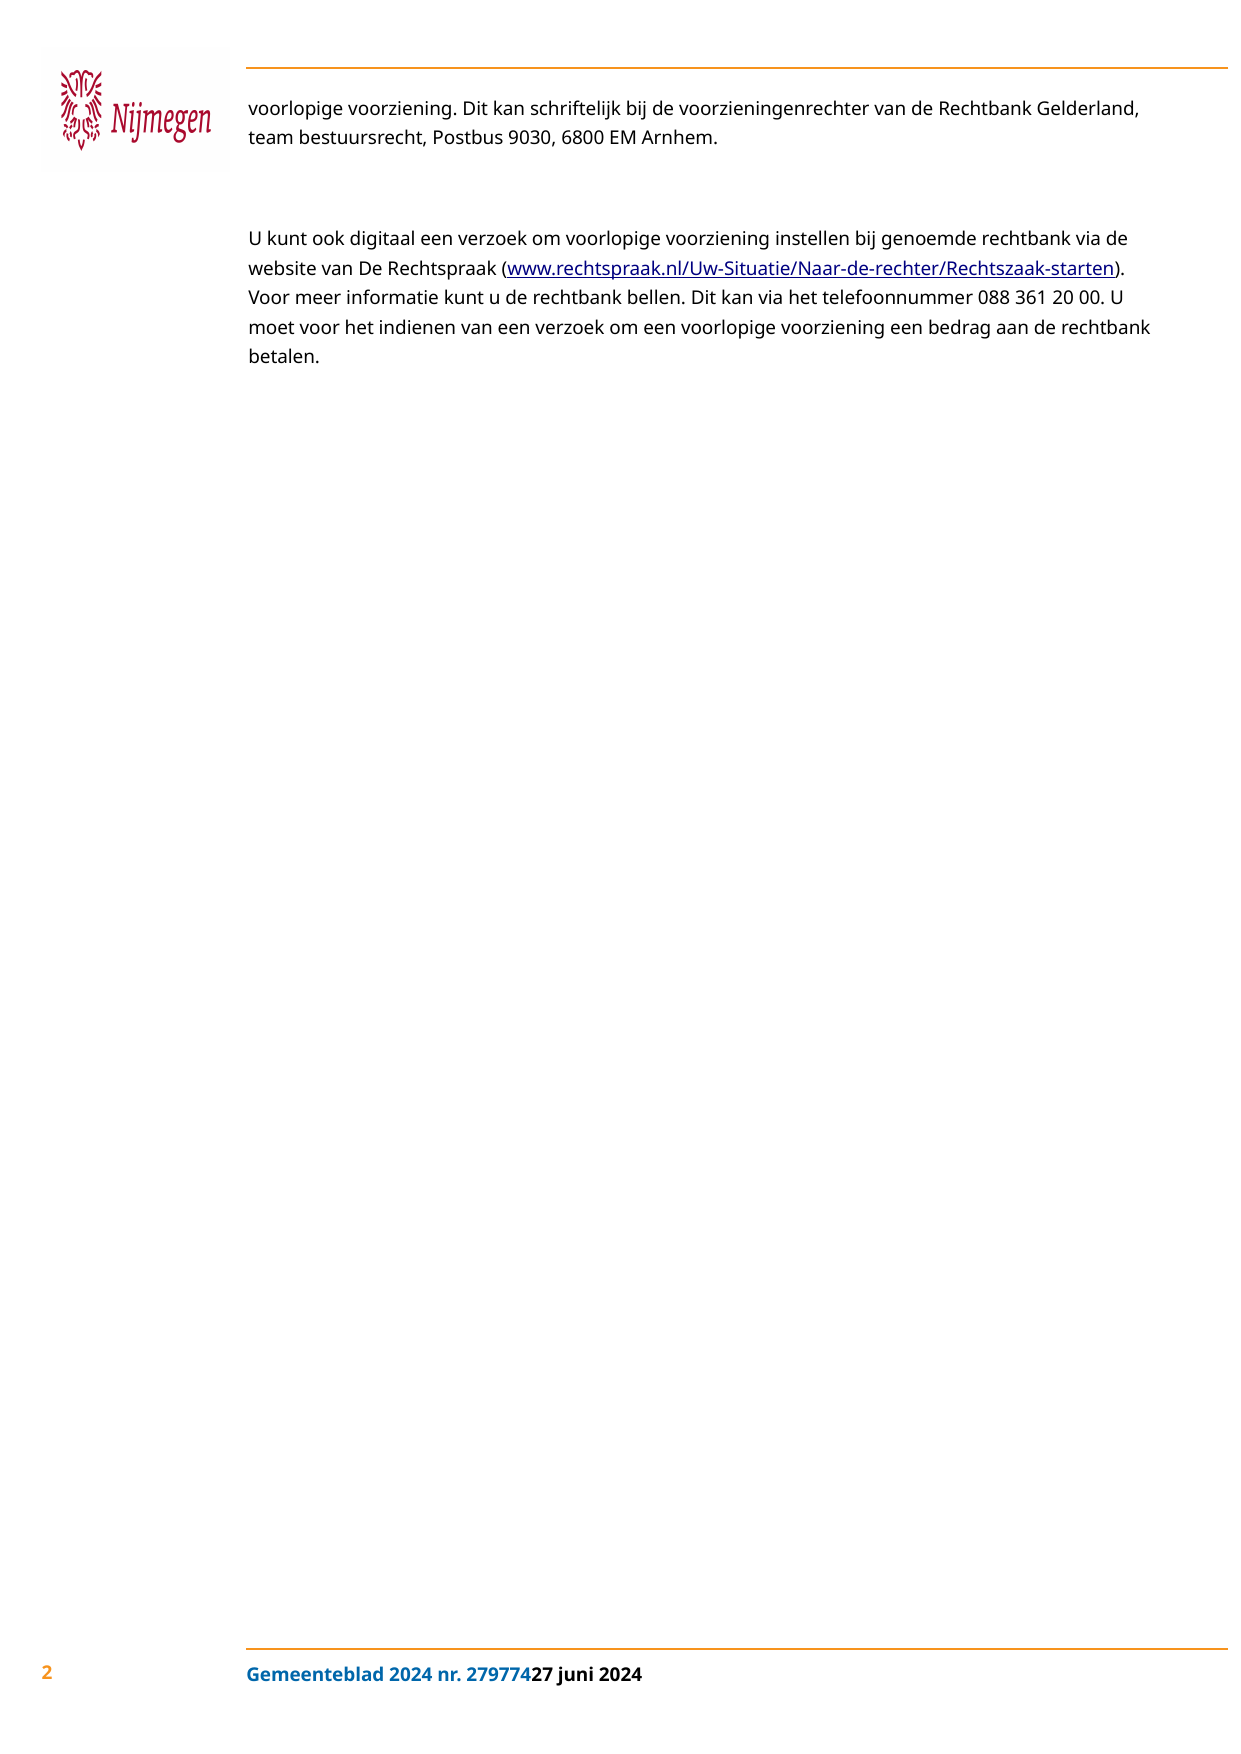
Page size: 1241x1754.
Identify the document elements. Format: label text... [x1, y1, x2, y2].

text voorlopige voorziening. Dit kan schriftelijk bij de voorzieningenrechter van de Rechtbank Gelderland, team bestuursrecht, Postbus 9030, 6800 EM Arnhem. [248, 95, 1152, 150]
picture [41, 47, 231, 172]
text U kunt ook digitaal een verzoek om voorlopige voorziening instellen bij genoemde rechtbank via de website van De Rechtspraak (www.rechtspraak.nl/Uw-Situatie/Naar-de-rechter/Rechtszaak-starten). Voor meer informatie kunt u de rechtbank bellen. Dit kan via het telefoonnummer 088 361 20 00. U moet voor het indienen van een verzoek om een voorlopige voorziening een bedrag aan de rechtbank betalen. [248, 225, 1152, 369]
